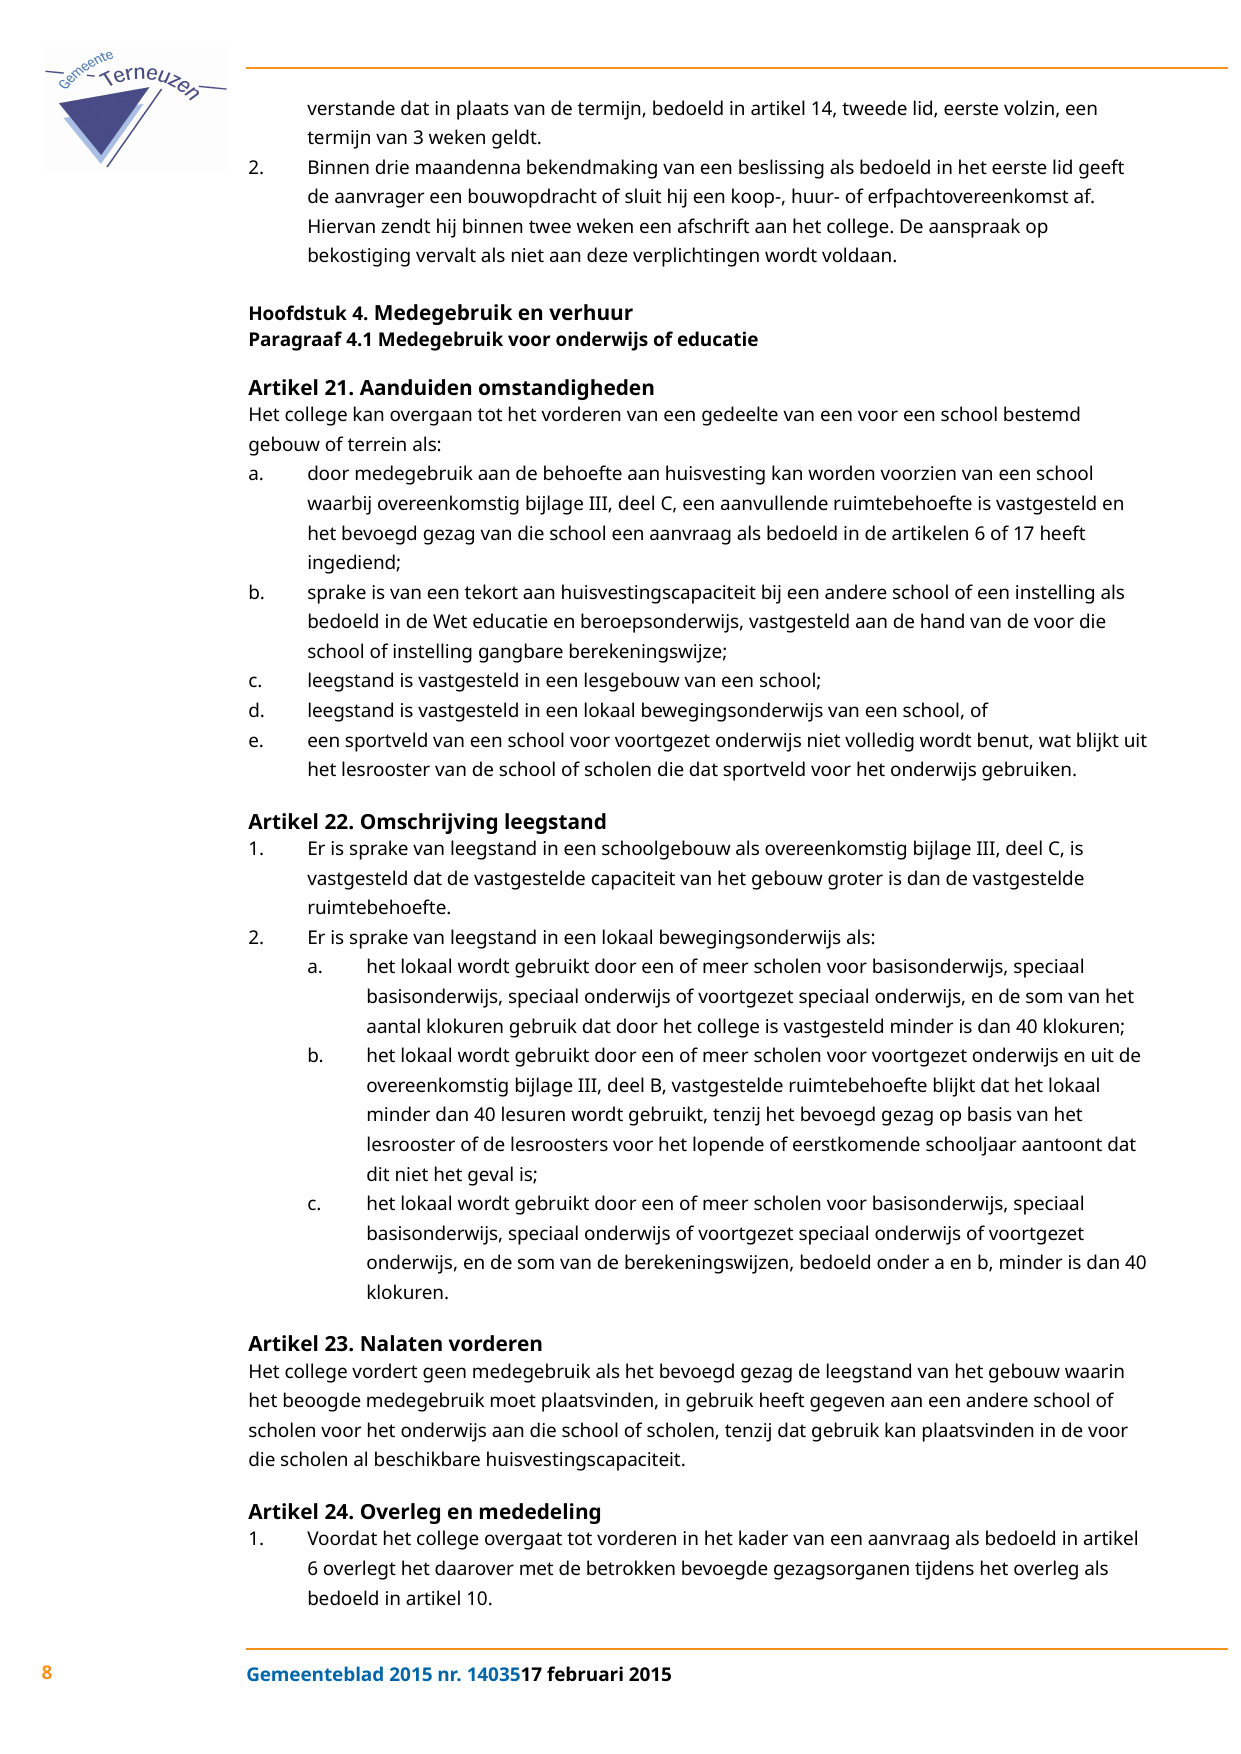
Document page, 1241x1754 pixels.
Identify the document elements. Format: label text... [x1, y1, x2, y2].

list door medegebruik aan de behoefte aan huisvesting kan worden voorzien van een school waarbij overeenkomstig bijlage III, deel C, een aanvullende ruimtebehoefte is vastgesteld en het bevoegd gezag van die school een aanvraag als bedoeld in de artikelen 6 of 17 heeft ingediend; [248, 461, 1152, 575]
list het lokaal wordt gebruikt door een of meer scholen voor basisonderwijs, speciaal basisonderwijs, speciaal onderwijs of voortgezet speciaal onderwijs of voortgezet onderwijs, en de som van de berekeningswijzen, bedoeld onder a en b, minder is dan 40 klokuren. [307, 1190, 1152, 1305]
list sprake is van een tekort aan huisvestingscapaciteit bij een andere school of een instelling als bedoeld in de Wet educatie en beroepsonderwijs, vastgesteld aan de hand van de voor die school of instelling gangbare berekeningswijze; [248, 579, 1152, 664]
list Er is sprake van leegstand in een schoolgebouw als overeenkomstig bijlage III, deel C, is vastgesteld dat de vastgestelde capaciteit van het gebouw groter is dan de vastgestelde ruimtebehoefte. [248, 835, 1152, 920]
text Artikel 24. Overleg en mededeling [248, 1497, 1152, 1526]
list Voordat het college overgaat tot vorderen in het kader van een aanvraag als bedoeld in artikel 6 overlegt het daarover met de betrokken bevoegde gezagsorganen tijdens het overleg als bedoeld in artikel 10. [248, 1526, 1152, 1610]
text Het college vordert geen medegebruik als het bevoegd gezag de leegstand van het gebouw waarin het beoogde medegebruik moet plaatsvinden, in gebruik heeft gegeven aan een andere school of scholen voor het onderwijs aan die school of scholen, tenzij dat gebruik kan plaatsvinden in de voor die scholen al beschikbare huisvestingscapaciteit. [248, 1358, 1152, 1472]
list leegstand is vastgesteld in een lokaal bewegingsonderwijs van een school, of [248, 697, 1152, 723]
text Paragraaf 4.1 Medegebruik voor onderwijs of educatie [248, 326, 1152, 352]
list Er is sprake van leegstand in een lokaal bewegingsonderwijs als: [248, 924, 1152, 950]
list Binnen drie maandenna bekendmaking van een beslissing als bedoeld in het eerste lid geeft de aanvrager een bouwopdracht of sluit hij een koop-, huur- of erfpachtovereenkomst af. Hiervan zendt hij binnen twee weken een afschrift aan het college. De aanspraak op bekostiging vervalt als niet aan deze verplichtingen wordt voldaan. [248, 154, 1152, 268]
text Hoofdstuk 4. Medegebruik en verhuur [248, 298, 1152, 326]
list leegstand is vastgesteld in een lesgebouw van een school; [248, 668, 1152, 693]
list het lokaal wordt gebruikt door een of meer scholen voor basisonderwijs, speciaal basisonderwijs, speciaal onderwijs of voortgezet speciaal onderwijs, en de som van het aantal klokuren gebruik dat door het college is vastgesteld minder is dan 40 klokuren; [307, 954, 1152, 1038]
text Artikel 22. Omschrijving leegstand [248, 807, 1152, 835]
text Artikel 23. Nalaten vorderen [248, 1329, 1152, 1358]
text Het college kan overgaan tot het vorderen van een gedeelte van een voor een school bestemd gebouw of terrein als: [248, 401, 1152, 457]
list verstande dat in plaats van de termijn, bedoeld in artikel 14, tweede lid, eerste volzin, een termijn van 3 weken geldt. [248, 95, 1152, 150]
list het lokaal wordt gebruikt door een of meer scholen voor voortgezet onderwijs en uit de overeenkomstig bijlage III, deel B, vastgestelde ruimtebehoefte blijkt dat het lokaal minder dan 40 lesuren wordt gebruikt, tenzij het bevoegd gezag op basis van het lesrooster of de lesroosters voor het lopende of eerstkomende schooljaar aantoont dat dit niet het geval is; [307, 1042, 1152, 1186]
picture [41, 47, 231, 172]
text Artikel 21. Aanduiden omstandigheden [248, 373, 1152, 401]
list een sportveld van een school voor voortgezet onderwijs niet volledig wordt benut, wat blijkt uit het lesrooster van de school of scholen die dat sportveld voor het onderwijs gebruiken. [248, 727, 1152, 782]
